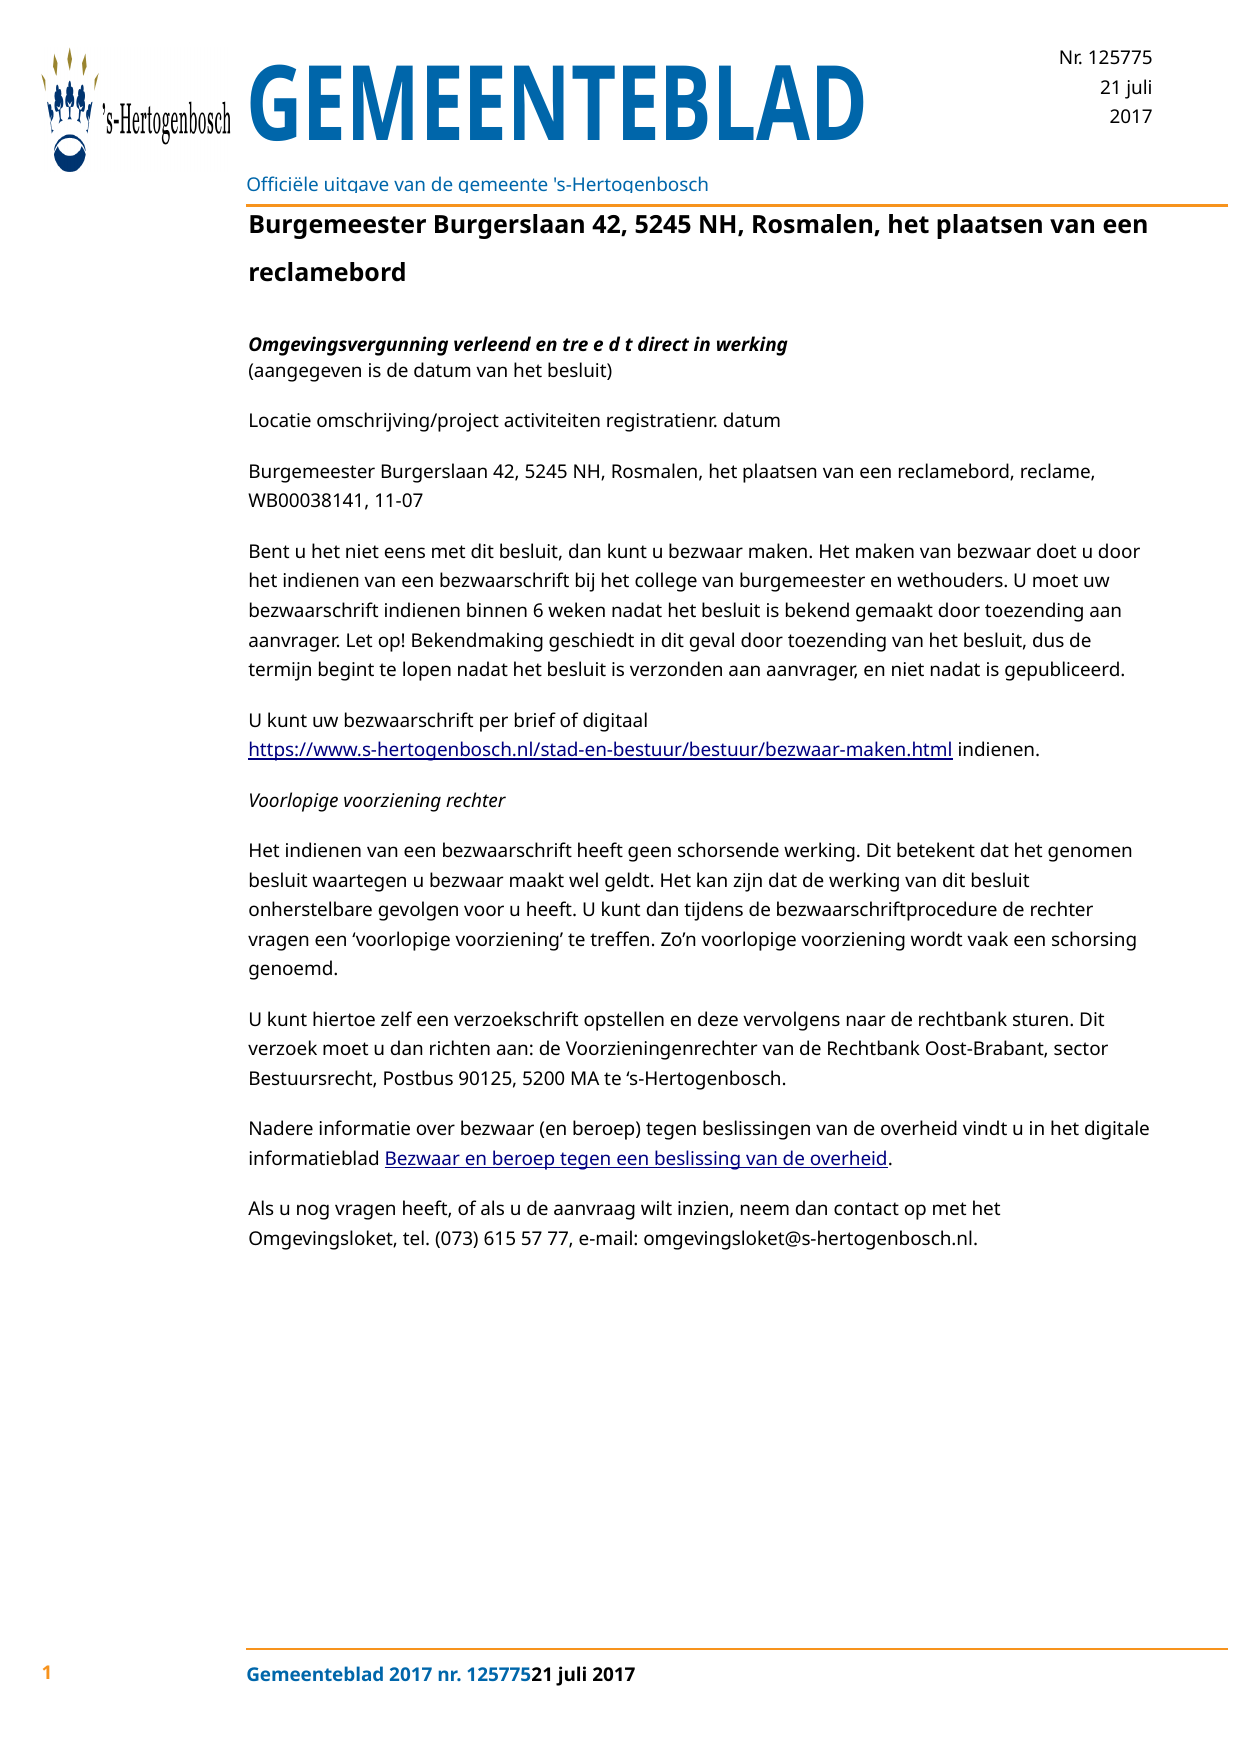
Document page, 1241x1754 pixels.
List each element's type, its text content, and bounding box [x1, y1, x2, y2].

text Als u nog vragen heeft, of als u de aanvraag wilt inzien, neem dan contact op met het Omgevingsloket, tel. (073) 615 57 77, e-mail: omgevingsloket@s-hertogenbosch.nl. [248, 1196, 1152, 1251]
text Nadere informatie over bezwaar (en beroep) tegen beslissingen van de overheid vindt u in het digitale informatieblad Bezwaar en beroep tegen een beslissing van de overheid. [248, 1116, 1152, 1171]
text Burgemeester Burgerslaan 42, 5245 NH, Rosmalen, het plaatsen van een reclamebord, reclame, WB00038141, 11-07 [248, 458, 1152, 513]
text Locatie omschrijving/project activiteiten registratienr. datum [248, 408, 1152, 433]
text Burgemeester Burgerslaan 42, 5245 NH, Rosmalen, het plaatsen van een reclamebord [248, 207, 1152, 288]
text Het indienen van een bezwaarschrift heeft geen schorsende werking. Dit betekent dat het genomen besluit waartegen u bezwaar maakt wel geldt. Het kan zijn dat de werking van dit besluit onherstelbare gevolgen voor u heeft. U kunt dan tijdens de bezwaarschriftprocedure de rechter vragen een ‘voorlopige voorziening’ te treffen. Zo’n voorlopige voorziening wordt vaak een schorsing genoemd. [248, 837, 1152, 981]
text Omgevingsvergunning verleend en tre e d t direct in werking [248, 331, 1152, 357]
text U kunt hiertoe zelf een verzoekschrift opstellen en deze vervolgens naar de rechtbank sturen. Dit verzoek moet u dan richten aan: de Voorzieningenrechter van de Rechtbank Oost-Brabant, sector Bestuursrecht, Postbus 90125, 5200 MA te ‘s-Hertogenbosch. [248, 1006, 1152, 1091]
text Voorlopige voorziening rechter [248, 787, 1152, 812]
picture [41, 47, 231, 172]
text U kunt uw bezwaarschrift per brief of digitaal https://www.s-hertogenbosch.nl/stad-en-bestuur/bestuur/bezwaar-maken.html indienen. [248, 707, 1152, 762]
text Bent u het niet eens met dit besluit, dan kunt u bezwaar maken. Het maken van bezwaar doet u door het indienen van een bezwaarschrift bij het college van burgemeester en wethouders. U moet uw bezwaarschrift indienen binnen 6 weken nadat het besluit is bekend gemaakt door toezending aan aanvrager. Let op! Bekendmaking geschiedt in dit geval door toezending van het besluit, dus de termijn begint te lopen nadat het besluit is verzonden aan aanvrager, en niet nadat is gepubliceerd. [248, 538, 1152, 682]
text (aangegeven is de datum van het besluit) [248, 357, 1152, 383]
